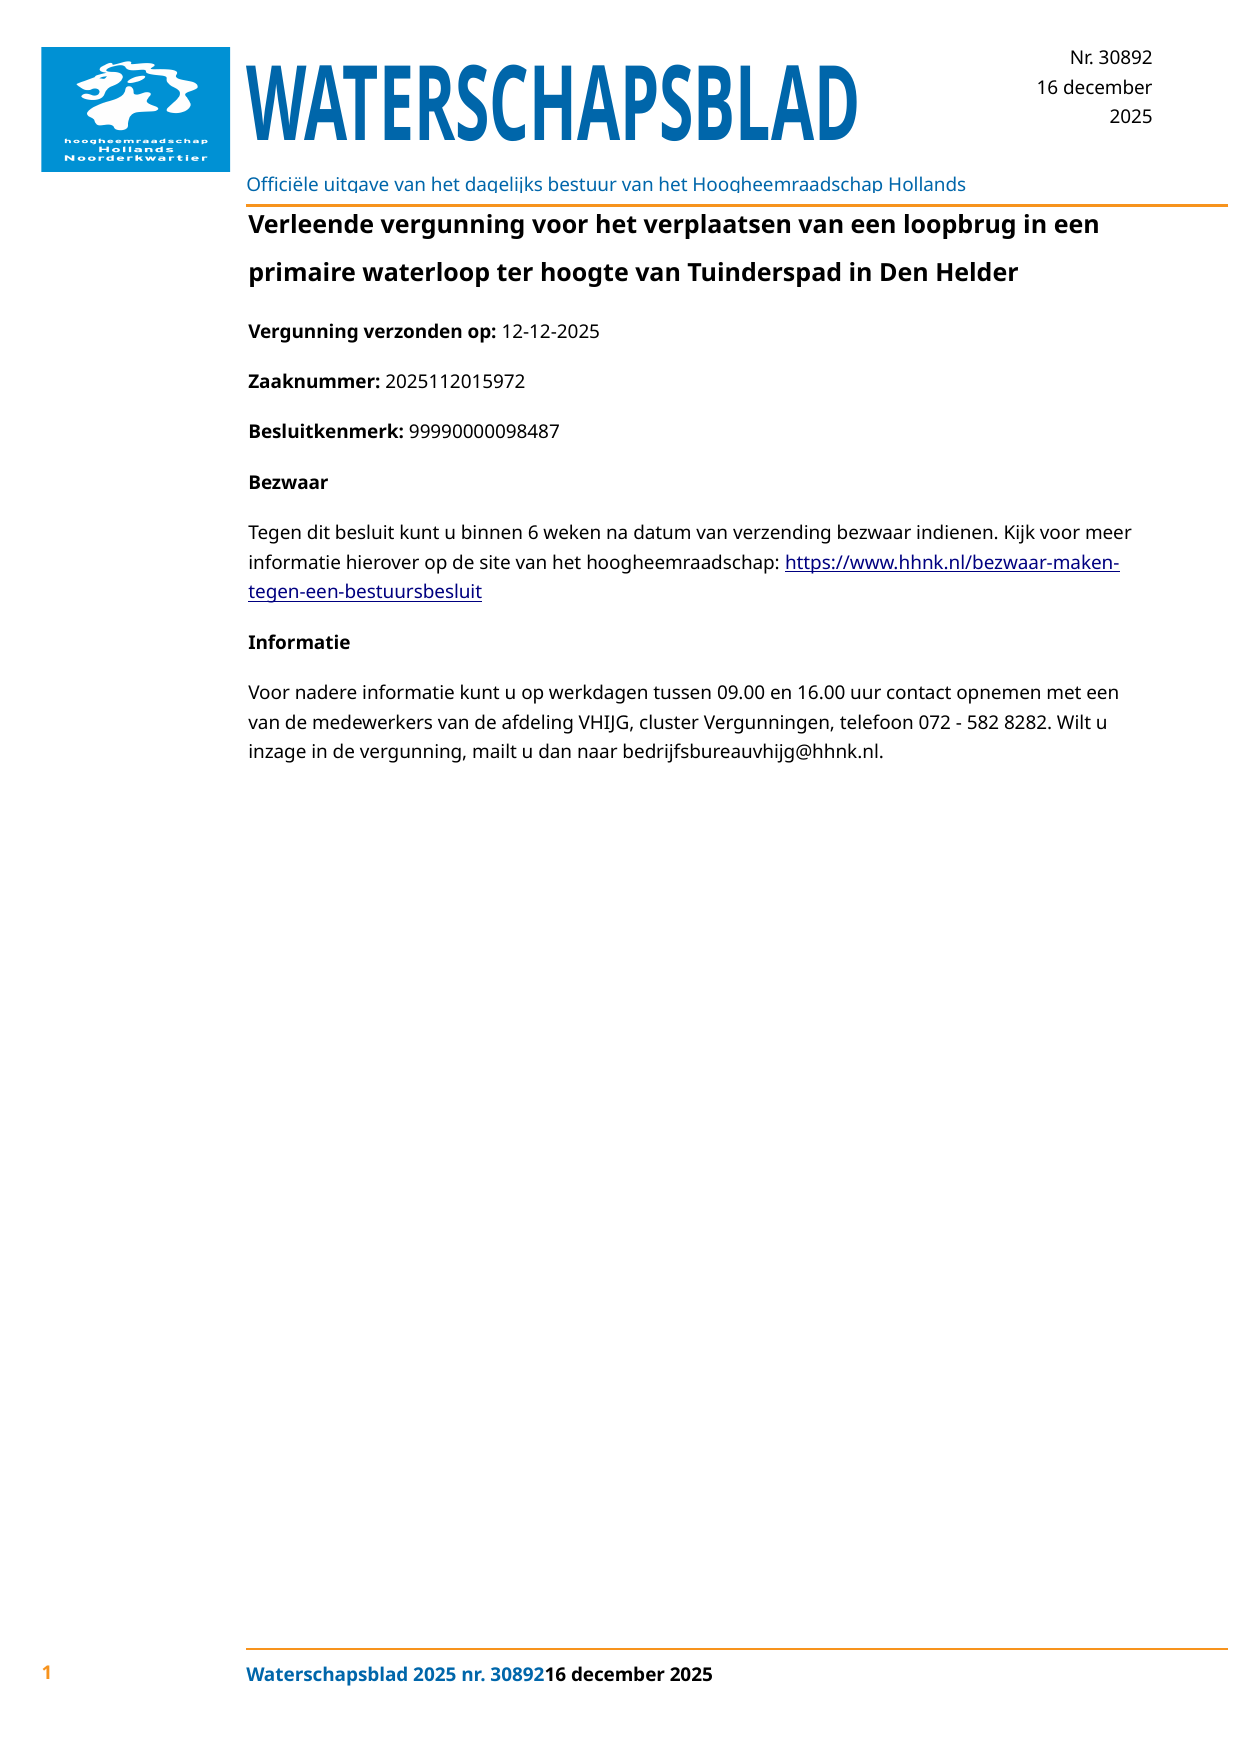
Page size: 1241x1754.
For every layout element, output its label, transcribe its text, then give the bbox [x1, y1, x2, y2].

text Verleende vergunning voor het verplaatsen van een loopbrug in een primaire waterloop ter hoogte van Tuinderspad in Den Helder [248, 207, 1152, 288]
text Besluitkenmerk: 99990000098487 [248, 419, 1152, 444]
text Zaaknummer: 2025112015972 [248, 368, 1152, 394]
picture [88, 87, 157, 130]
picture [78, 64, 122, 99]
text Voor nadere informatie kunt u op werkdagen tussen 09.00 en 16.00 uur contact opnemen met een van de medewerkers van de afdeling VHIJG, cluster Vergunningen, telefoon 072 - 582 8282. Wilt u inzage in de vergunning, mailt u dan naar bedrijfsbureauvhijg@hhnk.nl. [248, 679, 1152, 764]
text Vergunning verzonden op: 12-12-2025 [248, 318, 1152, 344]
picture [129, 76, 144, 82]
text Bezwaar [248, 469, 1152, 495]
text Informatie [248, 629, 1152, 655]
picture [118, 62, 197, 112]
text Tegen dit besluit kunt u binnen 6 weken na datum van verzending bezwaar indienen. Kijk voor meer informatie hierover op de site van het hoogheemraadschap: https://www.hhnk.nl/bezwaar-maken-tegen-een-bestuursbesluit [248, 519, 1152, 604]
